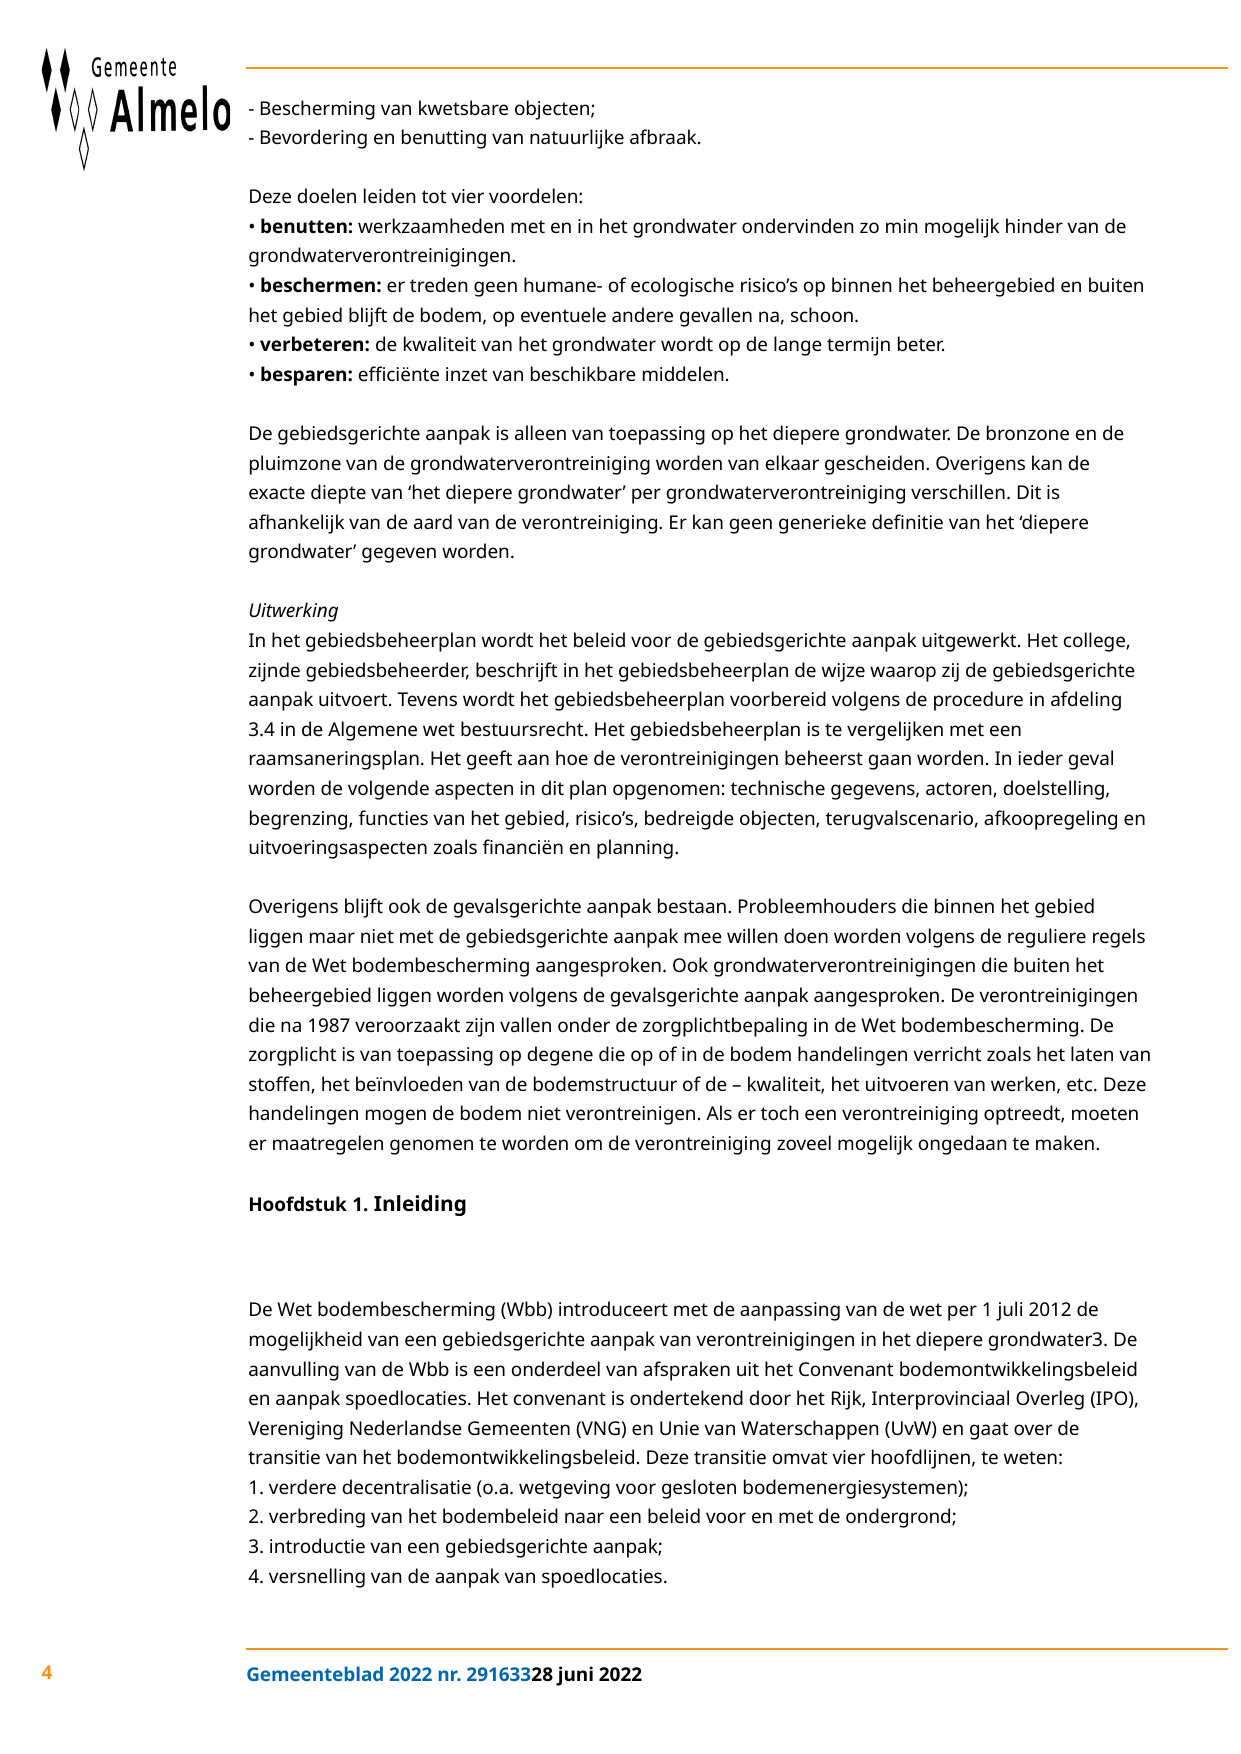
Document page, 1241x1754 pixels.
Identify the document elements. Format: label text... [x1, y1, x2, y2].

text Overigens blijft ook de gevalsgerichte aanpak bestaan. Probleemhouders die binnen het gebied liggen maar niet met de gebiedsgerichte aanpak mee willen doen worden volgens de reguliere regels van de Wet bodembescherming aangesproken. Ook grondwaterverontreinigingen die buiten het beheergebied liggen worden volgens de gevalsgerichte aanpak aangesproken. De verontreinigingen die na 1987 veroorzaakt zijn vallen onder de zorgplichtbepaling in de Wet bodembescherming. De zorgplicht is van toepassing op degene die op of in de bodem handelingen verricht zoals het laten van stoffen, het beïnvloeden van de bodemstructuur of de – kwaliteit, het uitvoeren van werken, etc. Deze handelingen mogen de bodem niet verontreinigen. Als er toch een verontreiniging optreedt, moeten er maatregelen genomen te worden om de verontreiniging zoveel mogelijk ongedaan te maken. [248, 893, 1152, 1156]
text Uitwerking [248, 598, 1152, 623]
text - Bevordering en benutting van natuurlijke afbraak. [248, 124, 1152, 150]
text 2. verbreding van het bodembeleid naar een beleid voor en met de ondergrond; [248, 1504, 1152, 1529]
text Hoofdstuk 1. Inleiding [248, 1189, 1152, 1218]
text De gebiedsgerichte aanpak is alleen van toepassing op het diepere grondwater. De bronzone en de pluimzone van de grondwaterverontreiniging worden van elkaar gescheiden. Overigens kan de exacte diepte van ‘het diepere grondwater’ per grondwaterverontreiniging verschillen. Dit is afhankelijk van de aard van de verontreiniging. Er kan geen generieke definitie van het ‘diepere grondwater’ gegeven worden. [248, 420, 1152, 564]
text 3. introductie van een gebiedsgerichte aanpak; [248, 1533, 1152, 1559]
text • beschermen: er treden geen humane- of ecologische risico’s op binnen het beheergebied en buiten het gebied blijft de bodem, op eventuele andere gevallen na, schoon. [248, 272, 1152, 328]
picture [41, 47, 231, 172]
text De Wet bodembescherming (Wbb) introduceert met de aanpassing van de wet per 1 juli 2012 de mogelijkheid van een gebiedsgerichte aanpak van verontreinigingen in het diepere grondwater3. De aanvulling van de Wbb is een onderdeel van afspraken uit het Convenant bodemontwikkelingsbeleid en aanpak spoedlocaties. Het convenant is ondertekend door het Rijk, Interprovinciaal Overleg (IPO), Vereniging Nederlandse Gemeenten (VNG) en Unie van Waterschappen (UvW) en gaat over de transitie van het bodemontwikkelingsbeleid. Deze transitie omvat vier hoofdlijnen, te weten: [248, 1297, 1152, 1470]
text - Bescherming van kwetsbare objecten; [248, 95, 1152, 121]
text 4. versnelling van de aanpak van spoedlocaties. [248, 1563, 1152, 1589]
text • besparen: efficiënte inzet van beschikbare middelen. [248, 361, 1152, 387]
text • benutten: werkzaamheden met en in het grondwater ondervinden zo min mogelijk hinder van de grondwaterverontreinigingen. [248, 213, 1152, 268]
text In het gebiedsbeheerplan wordt het beleid voor de gebiedsgerichte aanpak uitgewerkt. Het college, zijnde gebiedsbeheerder, beschrijft in het gebiedsbeheerplan de wijze waarop zij de gebiedsgerichte aanpak uitvoert. Tevens wordt het gebiedsbeheerplan voorbereid volgens de procedure in afdeling 3.4 in de Algemene wet bestuursrecht. Het gebiedsbeheerplan is te vergelijken met een raamsaneringsplan. Het geeft aan hoe de verontreinigingen beheerst gaan worden. In ieder geval worden de volgende aspecten in dit plan opgenomen: technische gegevens, actoren, doelstelling, begrenzing, functies van het gebied, risico’s, bedreigde objecten, terugvalscenario, afkoopregeling en uitvoeringsaspecten zoals financiën en planning. [248, 627, 1152, 860]
text Deze doelen leiden tot vier voordelen: [248, 183, 1152, 209]
text • verbeteren: de kwaliteit van het grondwater wordt op de lange termijn beter. [248, 331, 1152, 357]
text 1. verdere decentralisatie (o.a. wetgeving voor gesloten bodemenergiesystemen); [248, 1474, 1152, 1500]
